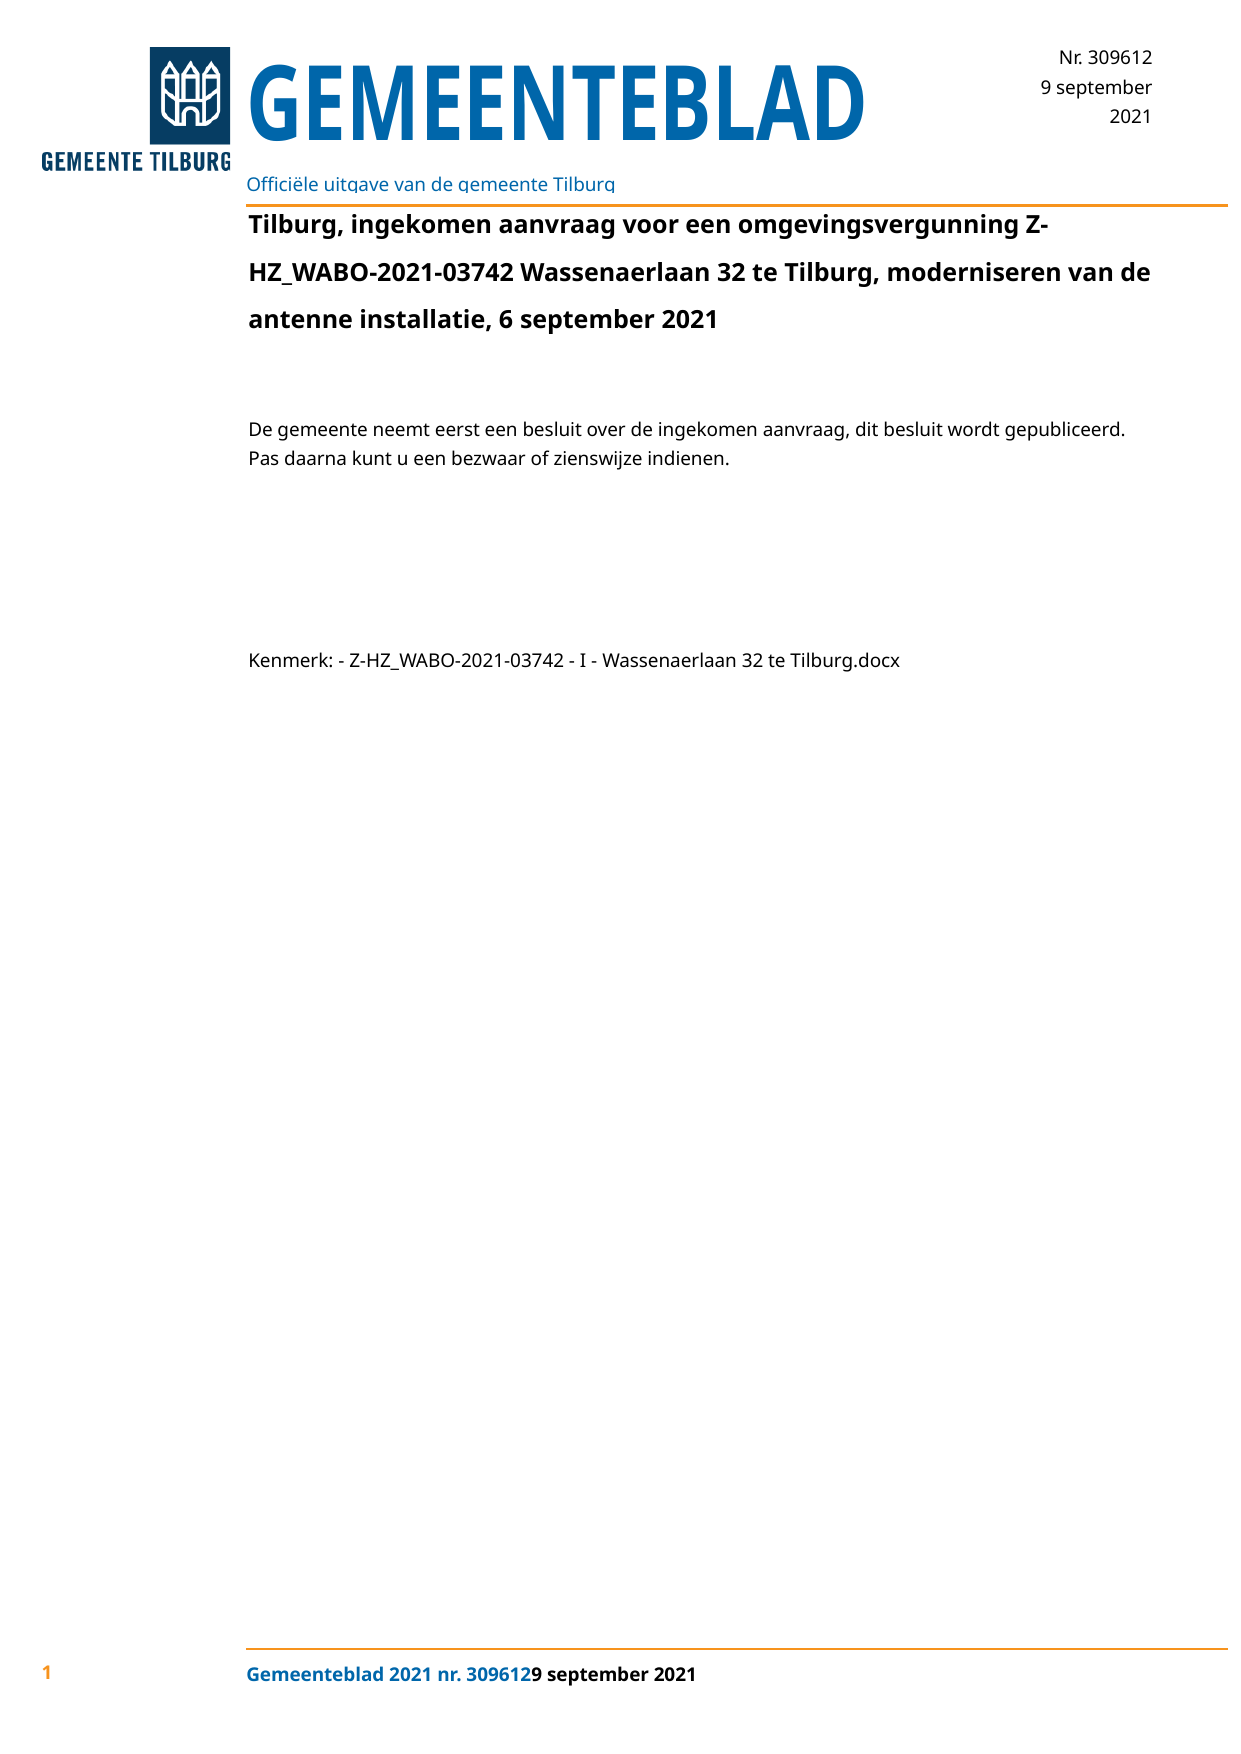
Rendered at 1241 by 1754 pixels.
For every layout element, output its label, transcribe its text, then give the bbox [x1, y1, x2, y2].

text De gemeente neemt eerst een besluit over de ingekomen aanvraag, dit besluit wordt gepubliceerd. Pas daarna kunt u een bezwaar of zienswijze indienen. [248, 416, 1152, 471]
text Tilburg, ingekomen aanvraag voor een omgevingsvergunning Z-HZ_WABO-2021-03742 Wassenaerlaan 32 te Tilburg, moderniseren van de antenne installatie, 6 september 2021 [248, 207, 1152, 336]
picture [41, 47, 231, 172]
text Kenmerk: - Z-HZ_WABO-2021-03742 - I - Wassenaerlaan 32 te Tilburg.docx [248, 647, 1152, 673]
